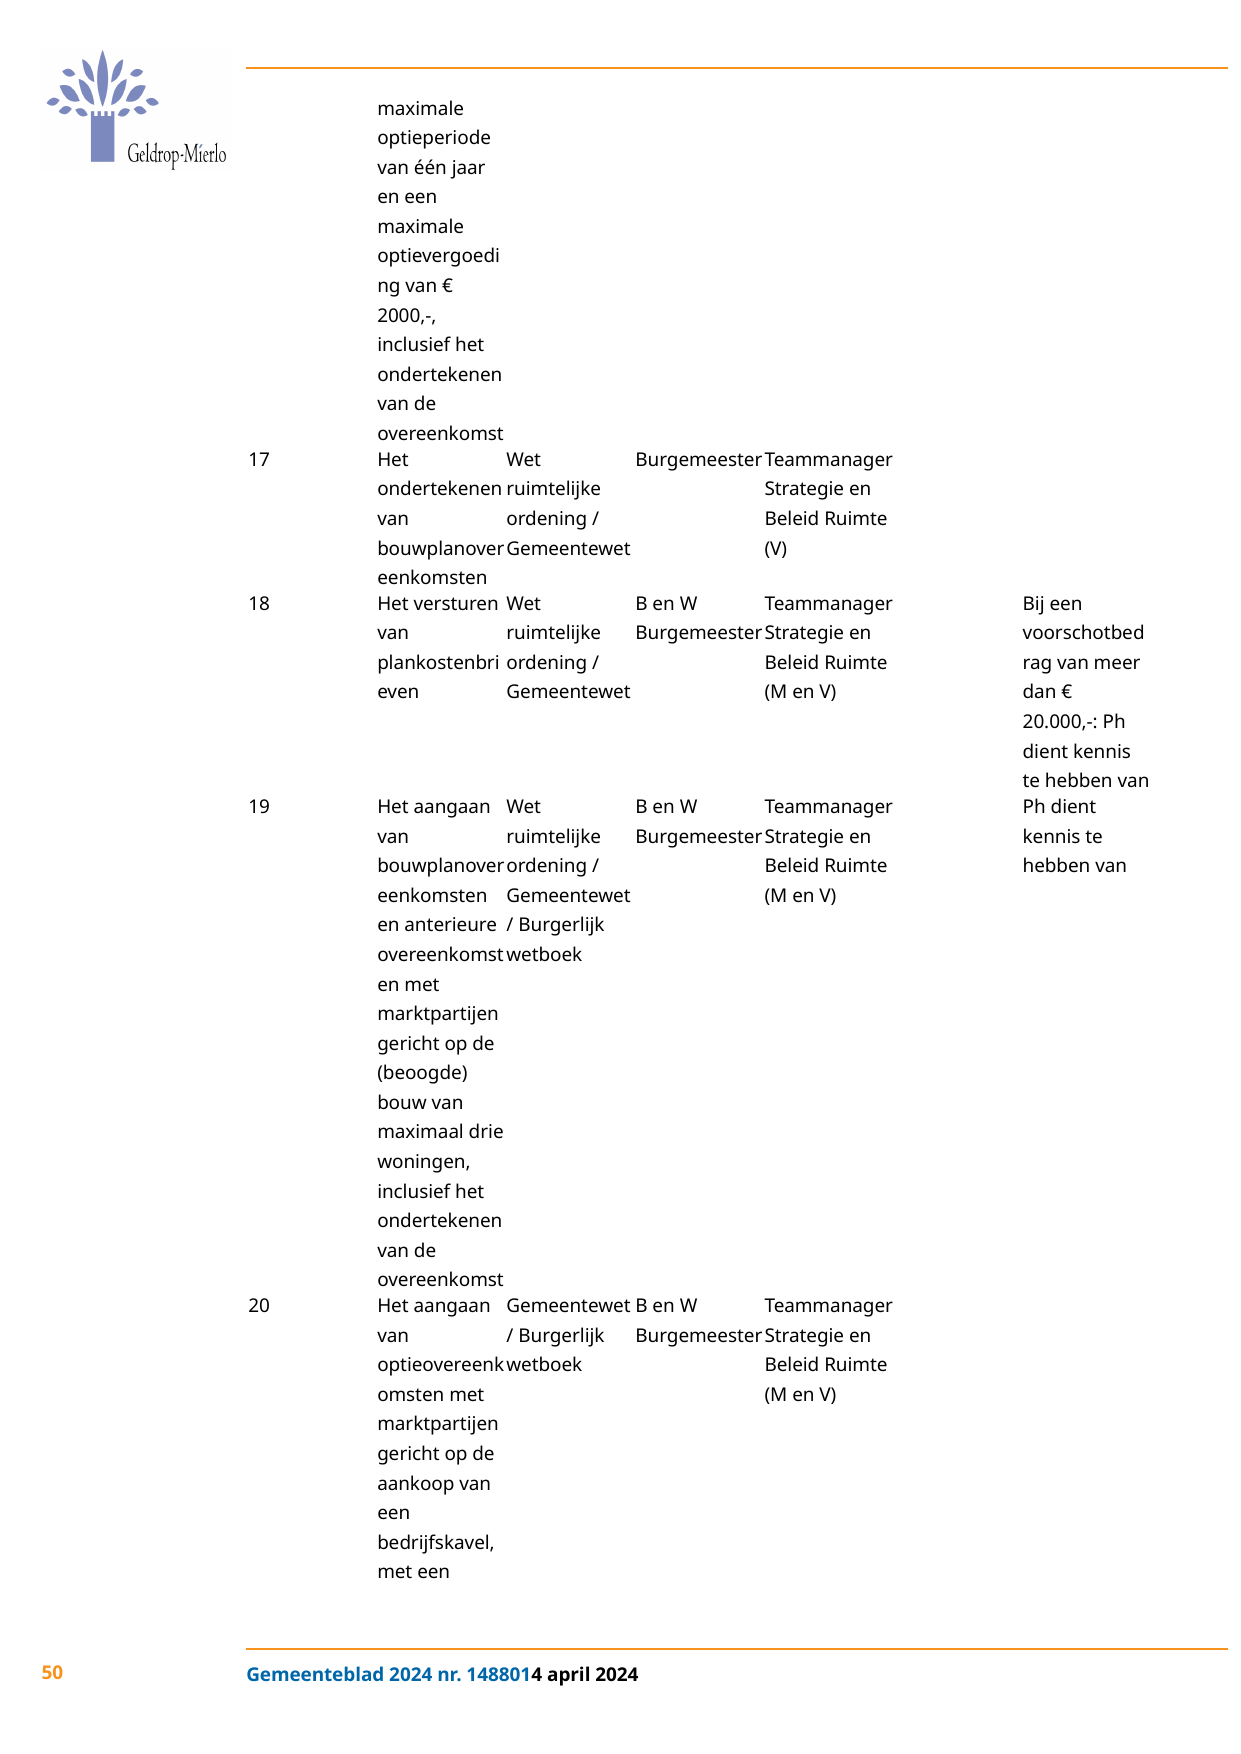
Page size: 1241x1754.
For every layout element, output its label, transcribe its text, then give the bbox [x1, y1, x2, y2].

table_cell Gemeentewet / Burgerlijk wetboek [506, 1292, 635, 1584]
table_cell [894, 590, 1022, 793]
table_cell 18 [248, 590, 377, 793]
table_cell [894, 793, 1022, 1292]
table_cell Bij een voorschotbedrag van meer dan € 20.000,-: Ph dient kennis te hebben van [1023, 590, 1152, 793]
table_cell Teammanager Strategie en Beleid Ruimte (M en V) [764, 793, 893, 1292]
picture [41, 47, 231, 172]
table_cell 20 [248, 1292, 377, 1584]
table_cell Wet ruimtelijke ordening / Gemeentewet [506, 446, 635, 590]
table_cell Teammanager Strategie en Beleid Ruimte (V) [764, 446, 893, 590]
table_cell [506, 95, 635, 446]
table_cell [1023, 446, 1152, 590]
table_cell Het ondertekenen van bouwplanovereenkomsten [377, 446, 506, 590]
table_cell [894, 95, 1022, 446]
table_cell [894, 1292, 1022, 1584]
table_cell Burgemeester [635, 446, 764, 590]
table_cell B en W Burgemeester [635, 590, 764, 793]
table_cell Het versturen van plankostenbrieven [377, 590, 506, 793]
table_cell [894, 446, 1022, 590]
table_cell [1023, 95, 1152, 446]
table_cell Wet ruimtelijke ordening / Gemeentewet [506, 590, 635, 793]
table_cell Het aangaan van optieovereenkomsten met marktpartijen gericht op de aankoop van een bedrijfskavel, met een [377, 1292, 506, 1584]
table_cell 17 [248, 446, 377, 590]
table_cell B en W Burgemeester [635, 1292, 764, 1584]
table_cell [635, 95, 764, 446]
table_cell Het aangaan van bouwplanovereenkomsten en anterieure overeenkomsten met marktpartijen gericht op de (beoogde) bouw van maximaal drie woningen, inclusief het ondertekenen van de overeenkomst [377, 793, 506, 1292]
table_cell Wet ruimtelijke ordening / Gemeentewet / Burgerlijk wetboek [506, 793, 635, 1292]
table_cell B en W Burgemeester [635, 793, 764, 1292]
table_cell maximale optieperiode van één jaar en een maximale optievergoeding van € 2000,-, inclusief het ondertekenen van de overeenkomst [377, 95, 506, 446]
table_cell [1023, 1292, 1152, 1584]
table_cell 19 [248, 793, 377, 1292]
table_cell [764, 95, 893, 446]
table_cell Teammanager Strategie en Beleid Ruimte (M en V) [764, 1292, 893, 1584]
table_cell Ph dient kennis te hebben van [1023, 793, 1152, 1292]
table_cell Teammanager Strategie en Beleid Ruimte (M en V) [764, 590, 893, 793]
table_cell [248, 95, 377, 446]
